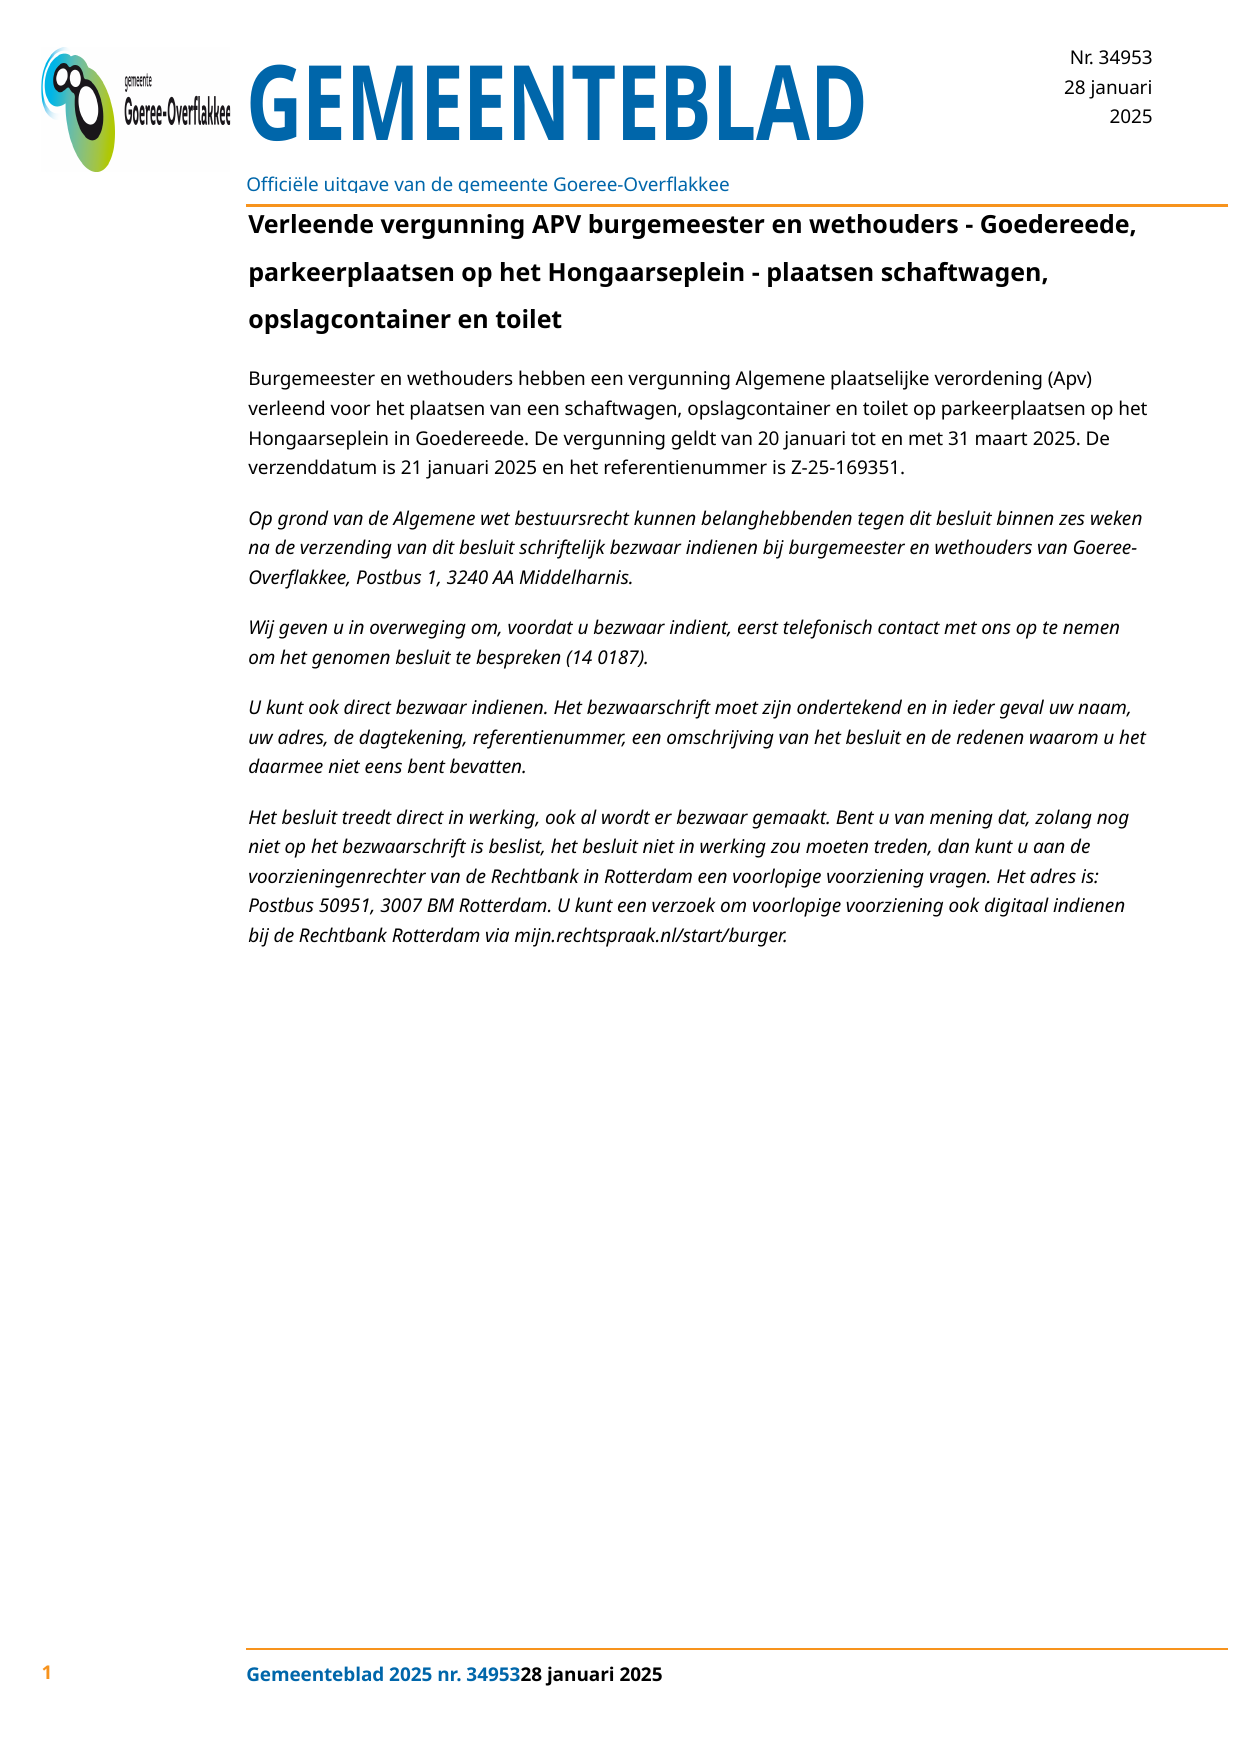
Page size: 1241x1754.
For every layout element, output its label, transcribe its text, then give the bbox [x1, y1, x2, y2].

text U kunt ook direct bezwaar indienen. Het bezwaarschrift moet zijn ondertekend en in ieder geval uw naam, uw adres, de dagtekening, referentienummer, een omschrijving van het besluit en de redenen waarom u het daarmee niet eens bent bevatten. [248, 694, 1152, 779]
text Burgemeester en wethouders hebben een vergunning Algemene plaatselijke verordening (Apv) verleend voor het plaatsen van een schaftwagen, opslagcontainer en toilet op parkeerplaatsen op het Hongaarseplein in Goedereede. De vergunning geldt van 20 januari tot en met 31 maart 2025. De verzenddatum is 21 januari 2025 en het referentienummer is Z-25-169351. [248, 366, 1152, 480]
picture [41, 47, 231, 172]
text Wij geven u in overweging om, voordat u bezwaar indient, eerst telefonisch contact met ons op te nemen om het genomen besluit te bespreken (14 0187). [248, 614, 1152, 669]
text Op grond van de Algemene wet bestuursrecht kunnen belanghebbenden tegen dit besluit binnen zes weken na de verzending van dit besluit schriftelijk bezwaar indienen bij burgemeester en wethouders van Goeree-Overflakkee, Postbus 1, 3240 AA Middelharnis. [248, 505, 1152, 589]
text Verleende vergunning APV burgemeester en wethouders - Goedereede, parkeerplaatsen op het Hongaarseplein - plaatsen schaftwagen, opslagcontainer en toilet [248, 207, 1152, 336]
text Het besluit treedt direct in werking, ook al wordt er bezwaar gemaakt. Bent u van mening dat, zolang nog niet op het bezwaarschrift is beslist, het besluit niet in werking zou moeten treden, dan kunt u aan de voorzieningenrechter van de Rechtbank in Rotterdam een voorlopige voorziening vragen. Het adres is: Postbus 50951, 3007 BM Rotterdam. U kunt een verzoek om voorlopige voorziening ook digitaal indienen bij de Rechtbank Rotterdam via mijn.rechtspraak.nl/start/burger. [248, 804, 1152, 948]
